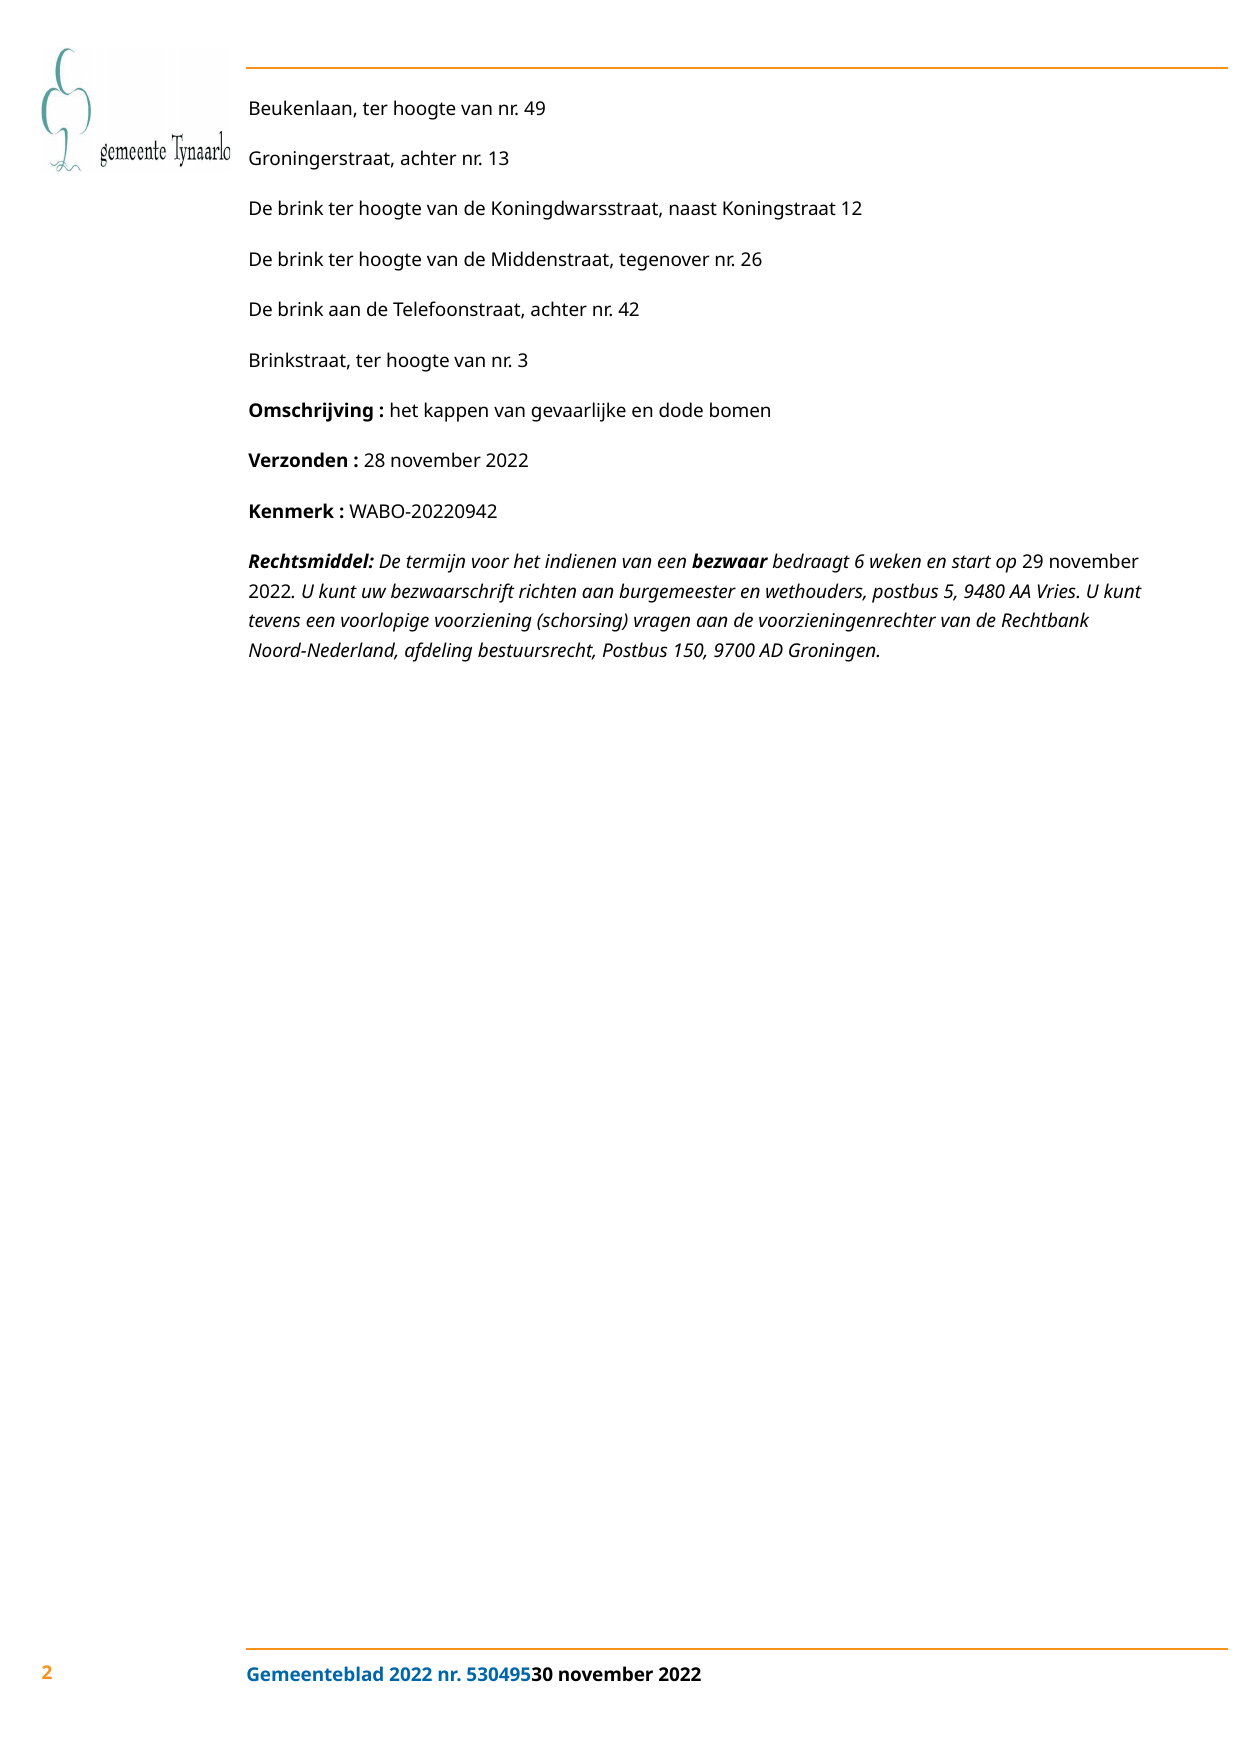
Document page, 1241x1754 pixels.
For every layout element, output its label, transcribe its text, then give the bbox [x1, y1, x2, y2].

text Beukenlaan, ter hoogte van nr. 49 [248, 95, 1152, 121]
text Rechtsmiddel: De termijn voor het indienen van een bezwaar bedraagt 6 weken en start op 29 november 2022. U kunt uw bezwaarschrift richten aan burgemeester en wethouders, postbus 5, 9480 AA Vries. U kunt tevens een voorlopige voorziening (schorsing) vragen aan de voorzieningenrechter van de Rechtbank Noord-Nederland, afdeling bestuursrecht, Postbus 150, 9700 AD Groningen. [248, 548, 1152, 663]
text De brink aan de Telefoonstraat, achter nr. 42 [248, 296, 1152, 322]
text Kenmerk : WABO-20220942 [248, 498, 1152, 524]
text Omschrijving : het kappen van gevaarlijke en dode bomen [248, 397, 1152, 423]
text Brinkstraat, ter hoogte van nr. 3 [248, 347, 1152, 373]
text Groningerstraat, achter nr. 13 [248, 145, 1152, 171]
picture [41, 47, 231, 172]
text Verzonden : 28 november 2022 [248, 448, 1152, 473]
text De brink ter hoogte van de Koningdwarsstraat, naast Koningstraat 12 [248, 196, 1152, 221]
text De brink ter hoogte van de Middenstraat, tegenover nr. 26 [248, 246, 1152, 272]
